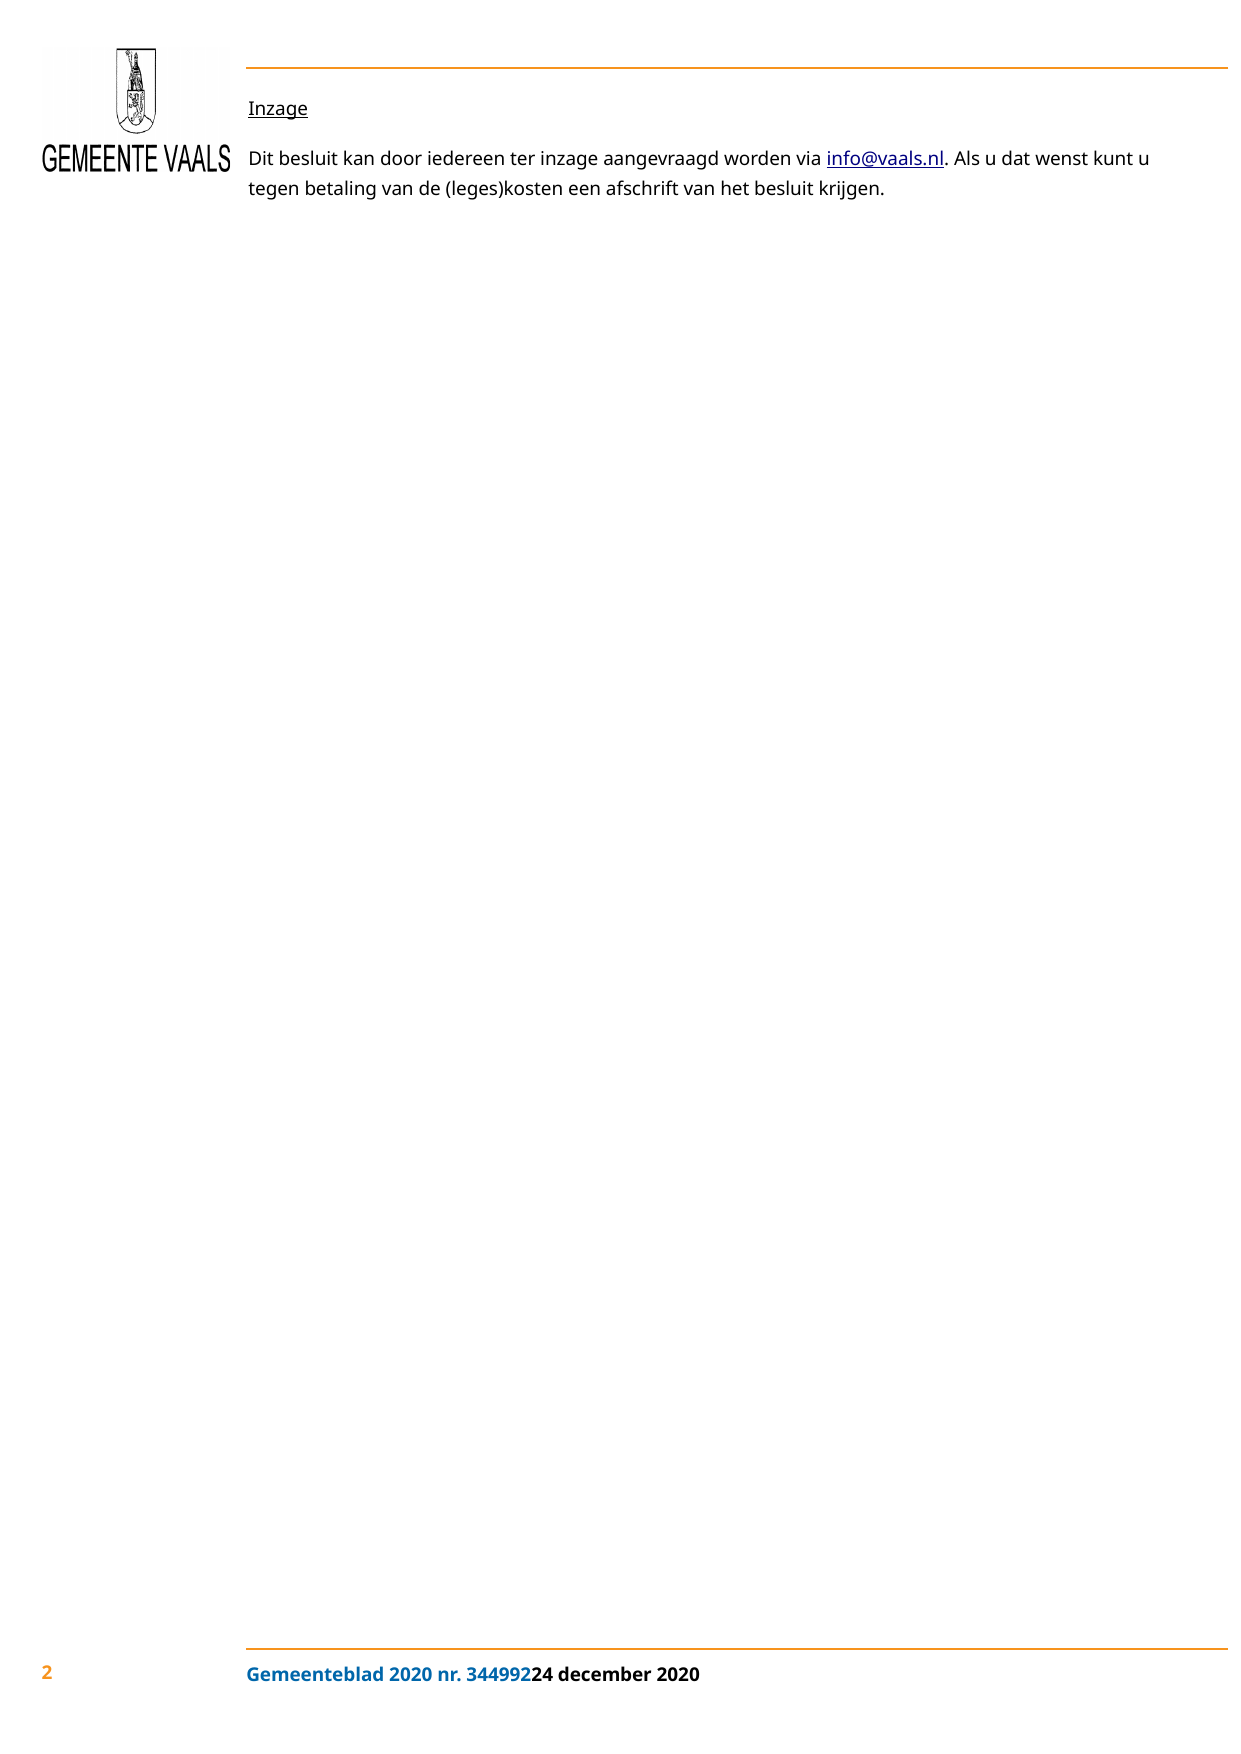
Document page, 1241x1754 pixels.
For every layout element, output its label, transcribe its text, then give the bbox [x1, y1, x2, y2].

text Dit besluit kan door iedereen ter inzage aangevraagd worden via info@vaals.nl. Als u dat wenst kunt u tegen betaling van de (leges)kosten een afschrift van het besluit krijgen. [248, 145, 1152, 201]
picture [41, 47, 231, 172]
text Inzage [248, 95, 1152, 121]
